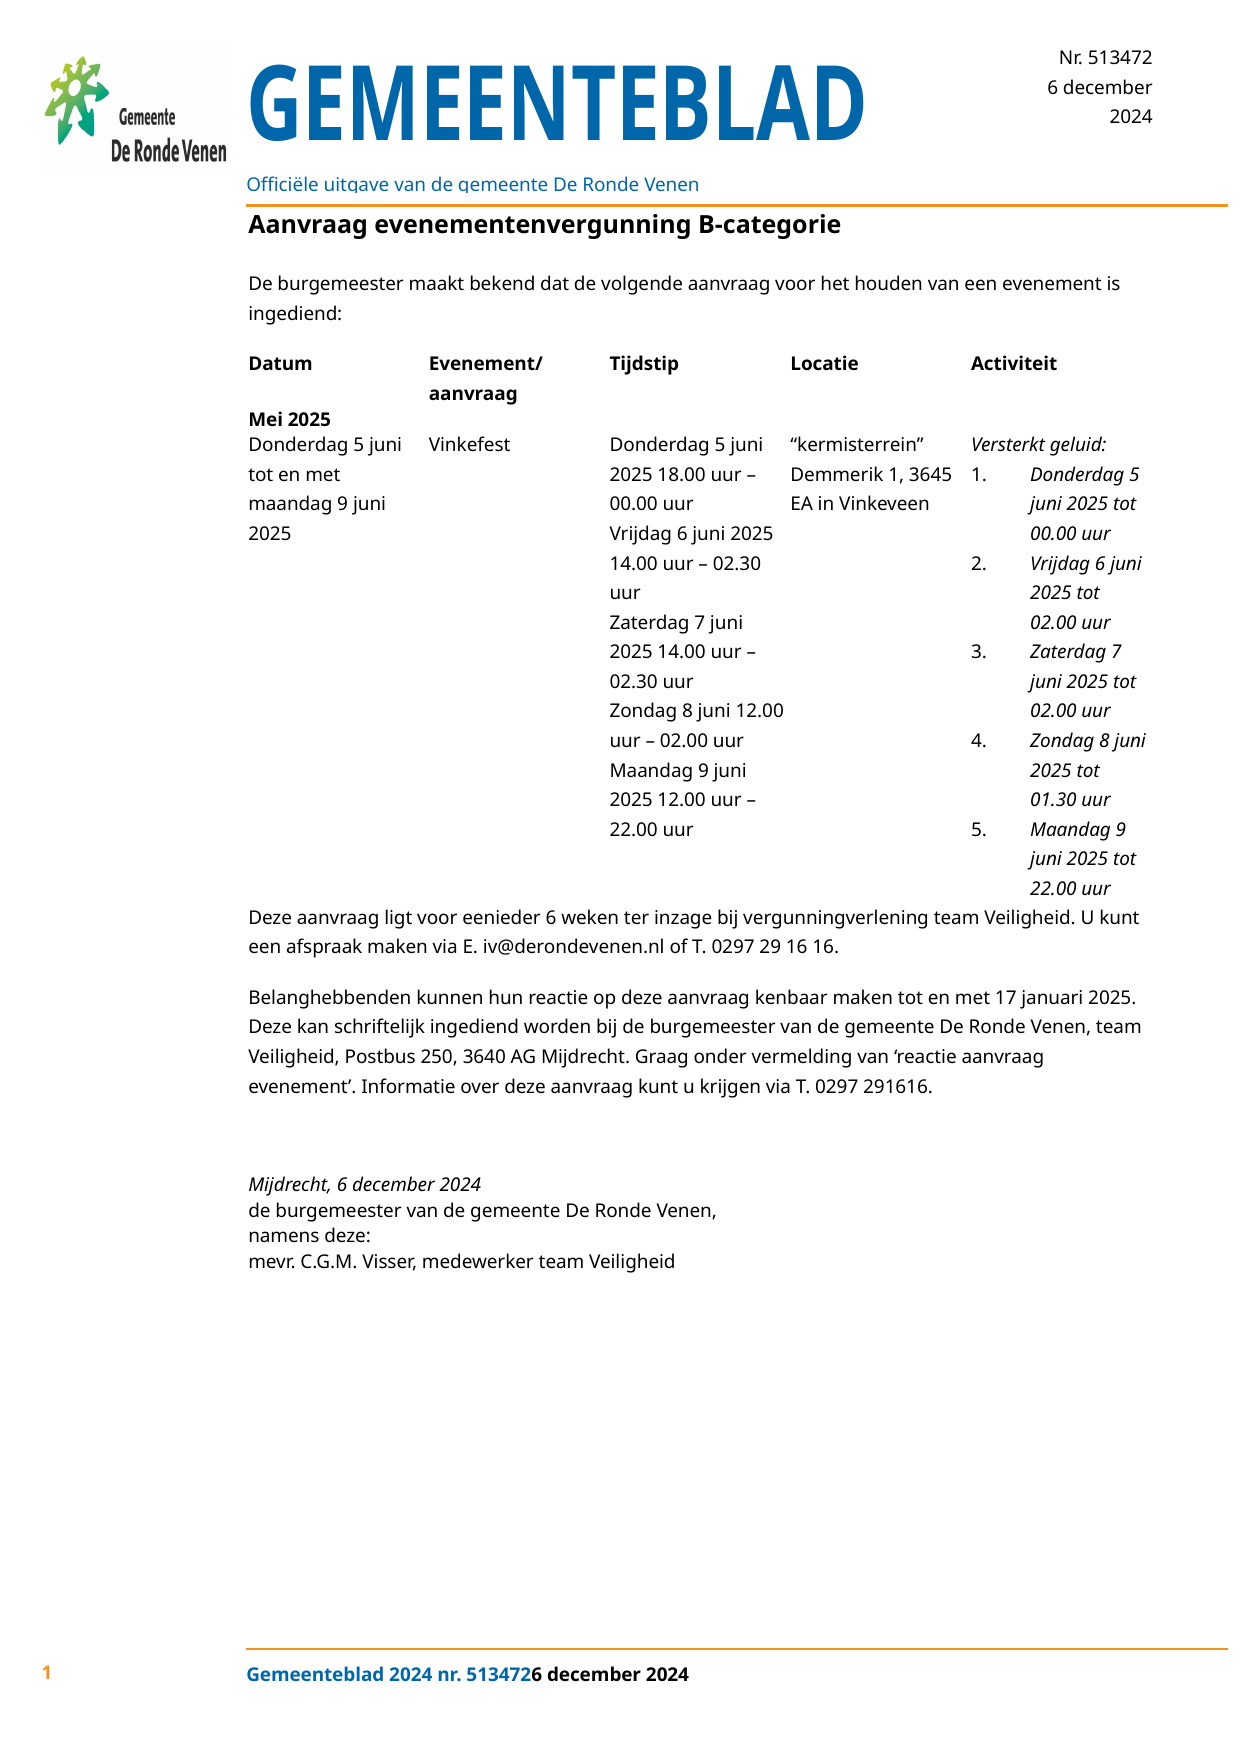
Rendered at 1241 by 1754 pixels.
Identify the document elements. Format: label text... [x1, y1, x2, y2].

picture [41, 47, 231, 172]
table_header Evenement/aanvraag [429, 350, 609, 406]
table_cell [790, 406, 971, 431]
table_cell Mei 2025 [248, 406, 429, 431]
table_header Locatie [790, 350, 971, 406]
text Belanghebbenden kunnen hun reactie op deze aanvraag kenbaar maken tot en met 17 januari 2025. Deze kan schriftelijk ingediend worden bij de burgemeester van de gemeente De Ronde Venen, team Veiligheid, Postbus 250, 3640 AG Mijdrecht. Graag onder vermelding van ‘reactie aanvraag evenement’. Informatie over deze aanvraag kunt u krijgen via T. 0297 291616. [248, 984, 1152, 1099]
text mevr. C.G.M. Visser, medewerker team Veiligheid [248, 1248, 1152, 1274]
table_header Datum [248, 350, 429, 406]
table_header Tijdstip [609, 350, 790, 406]
text Aanvraag evenementenvergunning B-categorie [248, 207, 1152, 241]
text Deze aanvraag ligt voor eenieder 6 weken ter inzage bij vergunningverlening team Veiligheid. U kunt een afspraak maken via E. iv@derondevenen.nl of T. 0297 29 16 16. [248, 904, 1152, 959]
table_cell “kermisterrein” Demmerik 1, 3645 EA in Vinkeveen [790, 431, 971, 901]
text De burgemeester maakt bekend dat de volgende aanvraag voor het houden van een evenement is ingediend: [248, 270, 1152, 326]
table_cell Versterkt geluid: Donderdag 5 juni 2025 tot 00.00 uur Vrijdag 6 juni 2025 tot 02.00 uur Zaterdag 7 juni 2025 tot 02.00 uur Zondag 8 juni 2025 tot 01.30 uur Maandag 9 juni 2025 tot 22.00 uur [971, 431, 1152, 901]
table_cell Donderdag 5 juni 2025 18.00 uur – 00.00 uur Vrijdag 6 juni 2025 14.00 uur – 02.30 uur Zaterdag 7 juni 2025 14.00 uur – 02.30 uur Zondag 8 juni 12.00 uur – 02.00 uur Maandag 9 juni 2025 12.00 uur – 22.00 uur [609, 431, 790, 901]
text de burgemeester van de gemeente De Ronde Venen, [248, 1197, 1152, 1223]
table_cell [971, 406, 1152, 431]
table_cell [429, 406, 609, 431]
text Mijdrecht, 6 december 2024 [248, 1171, 1152, 1197]
table_cell Donderdag 5 juni tot en met maandag 9 juni 2025 [248, 431, 429, 901]
table_cell Vinkefest [429, 431, 609, 901]
table_header Activiteit [971, 350, 1152, 406]
table_cell [609, 406, 790, 431]
text namens deze: [248, 1223, 1152, 1248]
